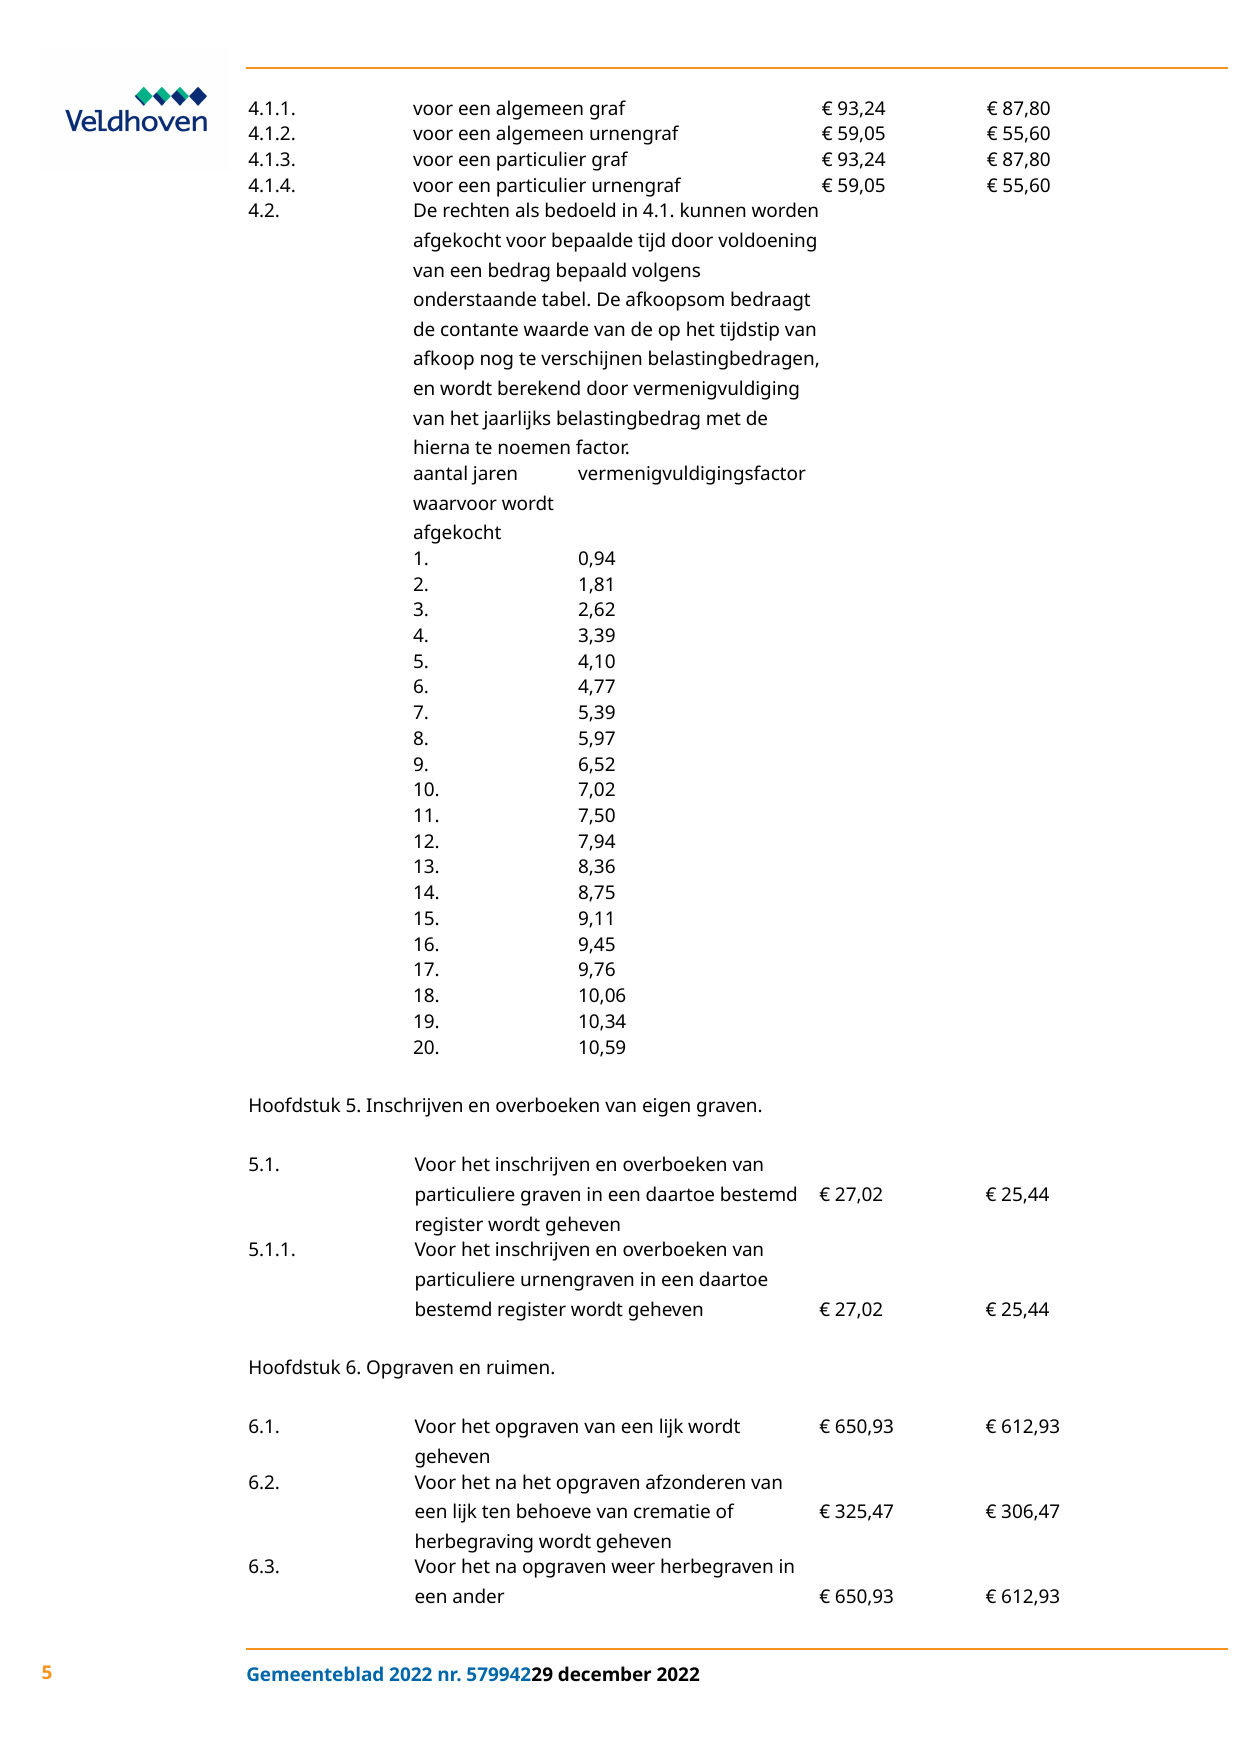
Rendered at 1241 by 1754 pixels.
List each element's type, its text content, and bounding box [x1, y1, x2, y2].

table_cell [987, 571, 1152, 596]
table_cell [987, 1034, 1152, 1059]
table_cell € 325,47 [819, 1469, 985, 1554]
table_cell 20. [413, 1034, 578, 1059]
table_cell 10. [413, 777, 578, 802]
table_cell [987, 777, 1152, 802]
table_cell [822, 802, 987, 828]
table_cell [248, 545, 413, 571]
table_cell [987, 674, 1152, 699]
table_cell [248, 622, 413, 648]
table_cell [248, 983, 413, 1008]
table_cell 1. [413, 545, 578, 571]
table_cell [248, 1034, 413, 1059]
table_cell [987, 880, 1152, 905]
table_cell Voor het inschrijven en overboeken van particuliere urnengraven in een daartoe bestemd register wordt geheven [414, 1237, 819, 1321]
table_cell [822, 931, 987, 957]
table_cell € 650,93 [819, 1554, 985, 1609]
table_header € 650,93 [819, 1414, 985, 1469]
table_cell 4. [413, 622, 578, 648]
table_cell [987, 545, 1152, 571]
table_cell 11. [413, 802, 578, 828]
table_cell 5,39 [578, 699, 822, 725]
table_cell € 59,05 [822, 172, 987, 198]
table_cell 9,45 [578, 931, 822, 957]
table_cell [822, 596, 987, 622]
table_cell [822, 198, 987, 460]
table_cell [987, 699, 1152, 725]
table_cell 14. [413, 880, 578, 905]
table_cell [248, 905, 413, 931]
table_cell [987, 854, 1152, 879]
table_cell € 93,24 [822, 146, 987, 172]
table_cell 2. [413, 571, 578, 596]
table_cell [822, 622, 987, 648]
table_cell Voor het na opgraven weer herbegraven in een ander [414, 1554, 819, 1609]
table_cell 5,97 [578, 725, 822, 751]
table_cell 5. [413, 648, 578, 674]
table_cell 7,94 [578, 828, 822, 854]
table_cell [248, 880, 413, 905]
table_cell 4.1.4. [248, 172, 413, 198]
table_cell 9. [413, 751, 578, 777]
table_cell 6.2. [248, 1469, 414, 1554]
table_cell vermenigvuldigingsfactor [578, 460, 822, 545]
table_cell 3. [413, 596, 578, 622]
table_cell € 55,60 [987, 172, 1152, 198]
table_cell 10,34 [578, 1008, 822, 1034]
table_cell 6,52 [578, 751, 822, 777]
table_cell 7,02 [578, 777, 822, 802]
table_cell [987, 828, 1152, 854]
table_cell 19. [413, 1008, 578, 1034]
table_cell € 87,80 [987, 146, 1152, 172]
table_cell voor een algemeen graf [413, 95, 822, 121]
table_cell [822, 777, 987, 802]
table_cell Voor het na het opgraven afzonderen van een lijk ten behoeve van crematie of herbegraving wordt geheven [414, 1469, 819, 1554]
table_cell € 59,05 [822, 121, 987, 146]
table_cell 4.1.2. [248, 121, 413, 146]
table_cell 4.1.3. [248, 146, 413, 172]
table_cell € 612,93 [985, 1554, 1152, 1609]
table_cell [248, 854, 413, 879]
table_cell 1,81 [578, 571, 822, 596]
picture [41, 47, 231, 172]
table_cell [822, 648, 987, 674]
table_cell € 27,02 [819, 1237, 985, 1321]
table_cell 4.1.1. [248, 95, 413, 121]
table_cell [822, 983, 987, 1008]
table_cell 13. [413, 854, 578, 879]
table_cell [987, 1008, 1152, 1034]
table_cell € 306,47 [985, 1469, 1152, 1554]
table_cell [248, 828, 413, 854]
table_cell 8,75 [578, 880, 822, 905]
table_cell 4,77 [578, 674, 822, 699]
table_cell 6.3. [248, 1554, 414, 1609]
table_cell 4.2. [248, 198, 413, 460]
table_cell [248, 1008, 413, 1034]
table_cell De rechten als bedoeld in 4.1. kunnen worden afgekocht voor bepaalde tijd door voldoening van een bedrag bepaald volgens onderstaande tabel. De afkoopsom bedraagt de contante waarde van de op het tijdstip van afkoop nog te verschijnen belastingbedragen, en wordt berekend door vermenigvuldiging van het jaarlijks belastingbedrag met de hierna te noemen factor. [413, 198, 822, 460]
table_cell [987, 931, 1152, 957]
table_cell 7. [413, 699, 578, 725]
table_cell [822, 545, 987, 571]
table_cell [822, 460, 987, 545]
table_cell 10,06 [578, 983, 822, 1008]
table_cell 17. [413, 957, 578, 982]
table_cell 9,11 [578, 905, 822, 931]
table_cell voor een algemeen urnengraf [413, 121, 822, 146]
table_cell [822, 674, 987, 699]
text Hoofdstuk 5. Inschrijven en overboeken van eigen graven. [248, 1092, 1152, 1118]
text Hoofdstuk 6. Opgraven en ruimen. [248, 1354, 1152, 1380]
table_cell 5.1.1. [248, 1237, 414, 1321]
table_cell aantal jaren waarvoor wordt afgekocht [413, 460, 578, 545]
table_cell 12. [413, 828, 578, 854]
table_cell [248, 596, 413, 622]
table_cell 16. [413, 931, 578, 957]
table_cell [248, 957, 413, 982]
table_cell 8. [413, 725, 578, 751]
table_cell € 87,80 [987, 95, 1152, 121]
table_cell 9,76 [578, 957, 822, 982]
table_cell [822, 905, 987, 931]
table_cell [822, 1034, 987, 1059]
table_header Voor het opgraven van een lijk wordt geheven [414, 1414, 819, 1469]
table_cell 6. [413, 674, 578, 699]
table_cell [987, 596, 1152, 622]
table_cell voor een particulier urnengraf [413, 172, 822, 198]
table_cell [822, 828, 987, 854]
table_cell € 25,44 [985, 1237, 1152, 1321]
table_cell [987, 957, 1152, 982]
table_cell 10,59 [578, 1034, 822, 1059]
table_cell [248, 674, 413, 699]
table_cell [987, 460, 1152, 545]
table_cell [248, 699, 413, 725]
table_cell [822, 854, 987, 879]
table_cell [822, 1008, 987, 1034]
table_cell [248, 777, 413, 802]
table_cell [822, 751, 987, 777]
table_cell [822, 725, 987, 751]
table_cell voor een particulier graf [413, 146, 822, 172]
table_cell [987, 905, 1152, 931]
table_cell [248, 931, 413, 957]
table_cell [822, 957, 987, 982]
table_cell 4,10 [578, 648, 822, 674]
table_header € 25,44 [985, 1152, 1152, 1237]
table_cell [248, 648, 413, 674]
table_cell [987, 725, 1152, 751]
table_cell 18. [413, 983, 578, 1008]
table_cell [822, 571, 987, 596]
table_header Voor het inschrijven en overboeken van particuliere graven in een daartoe bestemd register wordt geheven [414, 1152, 819, 1237]
table_cell [822, 880, 987, 905]
table_cell 8,36 [578, 854, 822, 879]
table_header 6.1. [248, 1414, 414, 1469]
table_cell 7,50 [578, 802, 822, 828]
table_cell 2,62 [578, 596, 822, 622]
table_cell [987, 648, 1152, 674]
table_cell [248, 751, 413, 777]
table_cell [248, 725, 413, 751]
table_cell 3,39 [578, 622, 822, 648]
table_cell 15. [413, 905, 578, 931]
table_cell [248, 802, 413, 828]
table_cell € 93,24 [822, 95, 987, 121]
table_cell € 55,60 [987, 121, 1152, 146]
table_cell [987, 983, 1152, 1008]
table_cell [987, 622, 1152, 648]
table_header € 612,93 [985, 1414, 1152, 1469]
table_cell [822, 699, 987, 725]
table_cell [248, 460, 413, 545]
table_header € 27,02 [819, 1152, 985, 1237]
table_cell [987, 751, 1152, 777]
table_cell [987, 802, 1152, 828]
table_cell 0,94 [578, 545, 822, 571]
table_cell [987, 198, 1152, 460]
table_header 5.1. [248, 1152, 414, 1237]
table_cell [248, 571, 413, 596]
